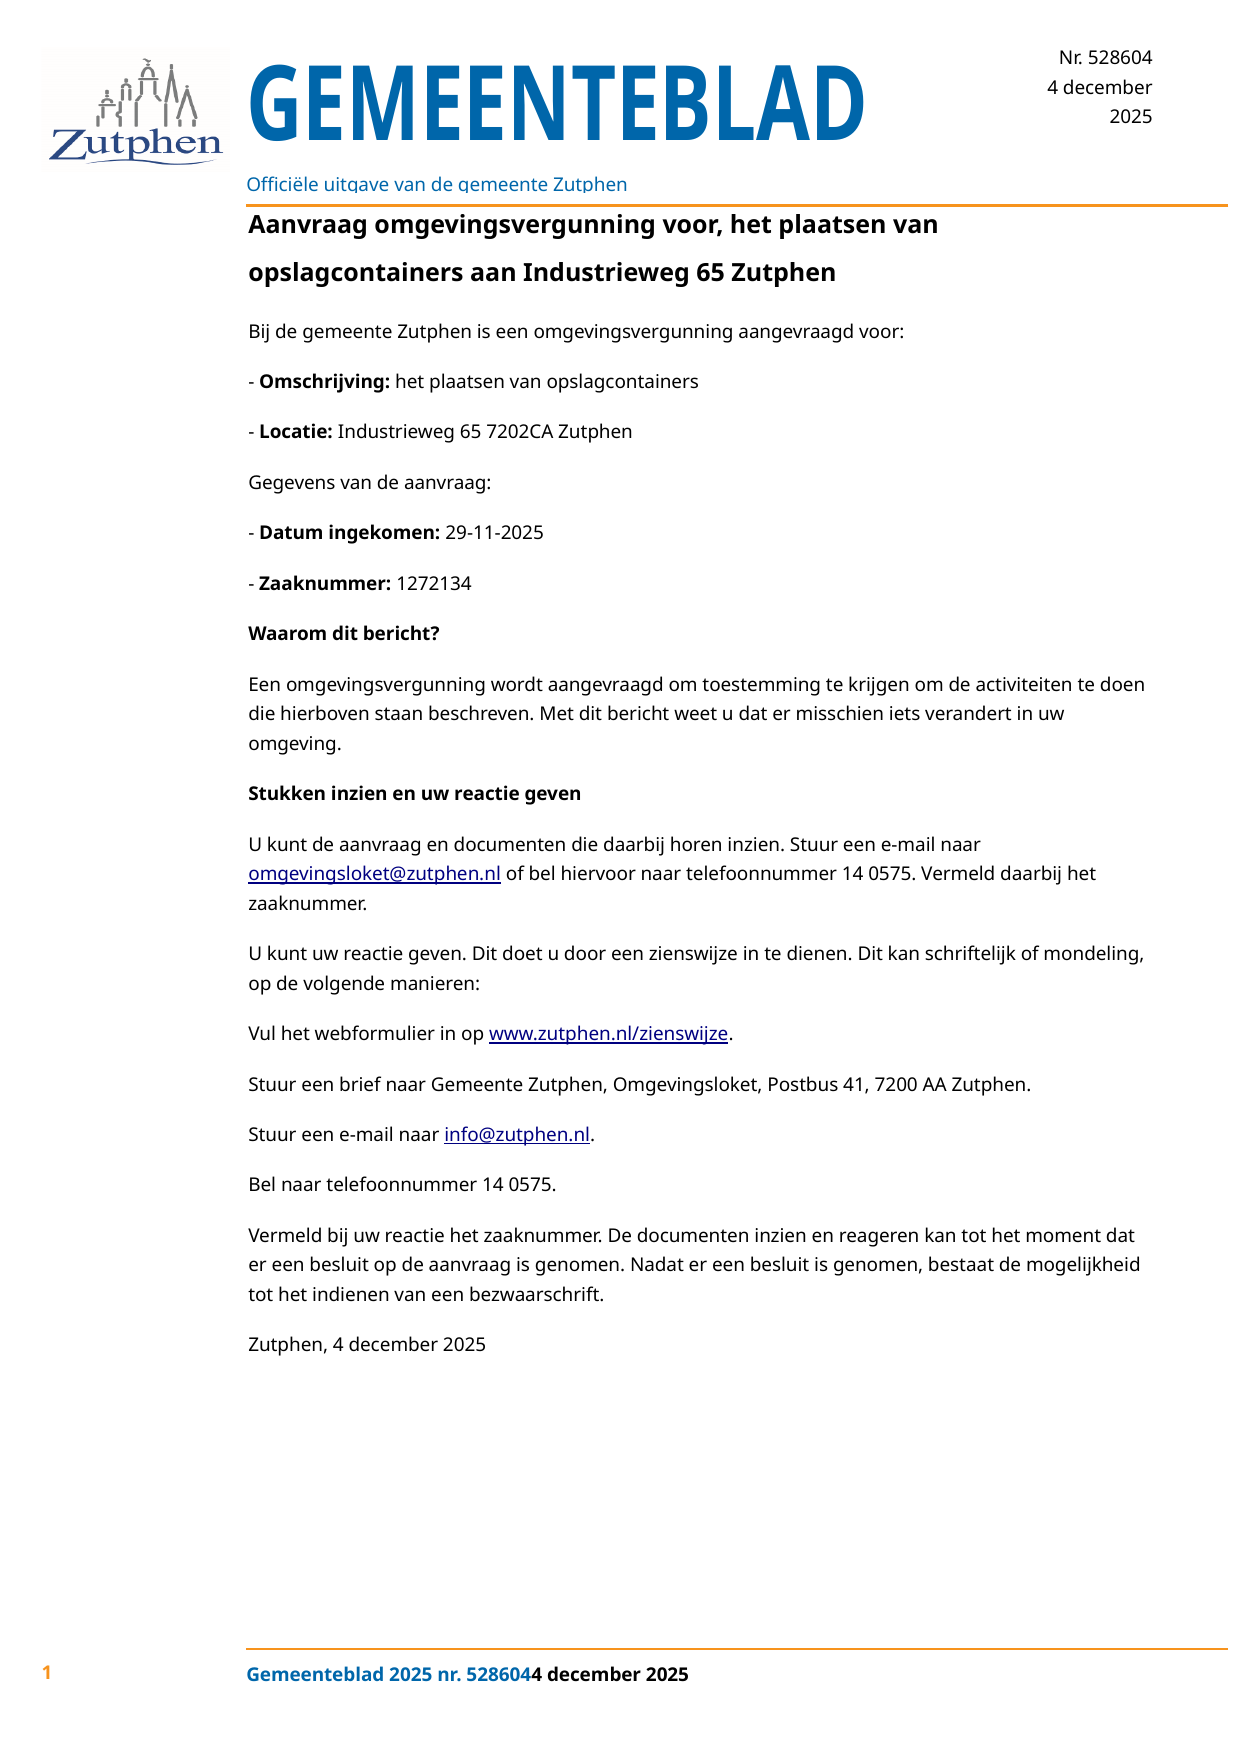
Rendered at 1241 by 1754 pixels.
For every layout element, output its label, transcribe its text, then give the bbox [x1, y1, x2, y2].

text Bel naar telefoonnummer 14 0575. [248, 1172, 1152, 1197]
text - Omschrijving: het plaatsen van opslagcontainers [248, 368, 1152, 394]
text Aanvraag omgevingsvergunning voor, het plaatsen van opslagcontainers aan Industrieweg 65 Zutphen [248, 207, 1152, 288]
text - Locatie: Industrieweg 65 7202CA Zutphen [248, 419, 1152, 444]
text Vul het webformulier in op www.zutphen.nl/zienswijze. [248, 1020, 1152, 1046]
text Zutphen, 4 december 2025 [248, 1332, 1152, 1357]
text Stuur een brief naar Gemeente Zutphen, Omgevingsloket, Postbus 41, 7200 AA Zutphen. [248, 1071, 1152, 1097]
text Gegevens van de aanvraag: [248, 469, 1152, 495]
text U kunt uw reactie geven. Dit doet u door een zienswijze in te dienen. Dit kan schriftelijk of mondeling, op de volgende manieren: [248, 940, 1152, 996]
text Waarom dit bericht? [248, 620, 1152, 646]
text - Datum ingekomen: 29-11-2025 [248, 519, 1152, 545]
text U kunt de aanvraag en documenten die daarbij horen inzien. Stuur een e-mail naar omgevingsloket@zutphen.nl of bel hiervoor naar telefoonnummer 14 0575. Vermeld daarbij het zaaknummer. [248, 831, 1152, 916]
text Bij de gemeente Zutphen is een omgevingsvergunning aangevraagd voor: [248, 318, 1152, 344]
text Vermeld bij uw reactie het zaaknummer. De documenten inzien en reageren kan tot het moment dat er een besluit op de aanvraag is genomen. Nadat er een besluit is genomen, bestaat de mogelijkheid tot het indienen van een bezwaarschrift. [248, 1222, 1152, 1307]
text Een omgevingsvergunning wordt aangevraagd om toestemming te krijgen om de activiteiten te doen die hierboven staan beschreven. Met dit bericht weet u dat er misschien iets verandert in uw omgeving. [248, 671, 1152, 756]
text Stukken inzien en uw reactie geven [248, 780, 1152, 806]
text - Zaaknummer: 1272134 [248, 570, 1152, 596]
text Stuur een e-mail naar info@zutphen.nl. [248, 1121, 1152, 1147]
picture [41, 47, 231, 172]
